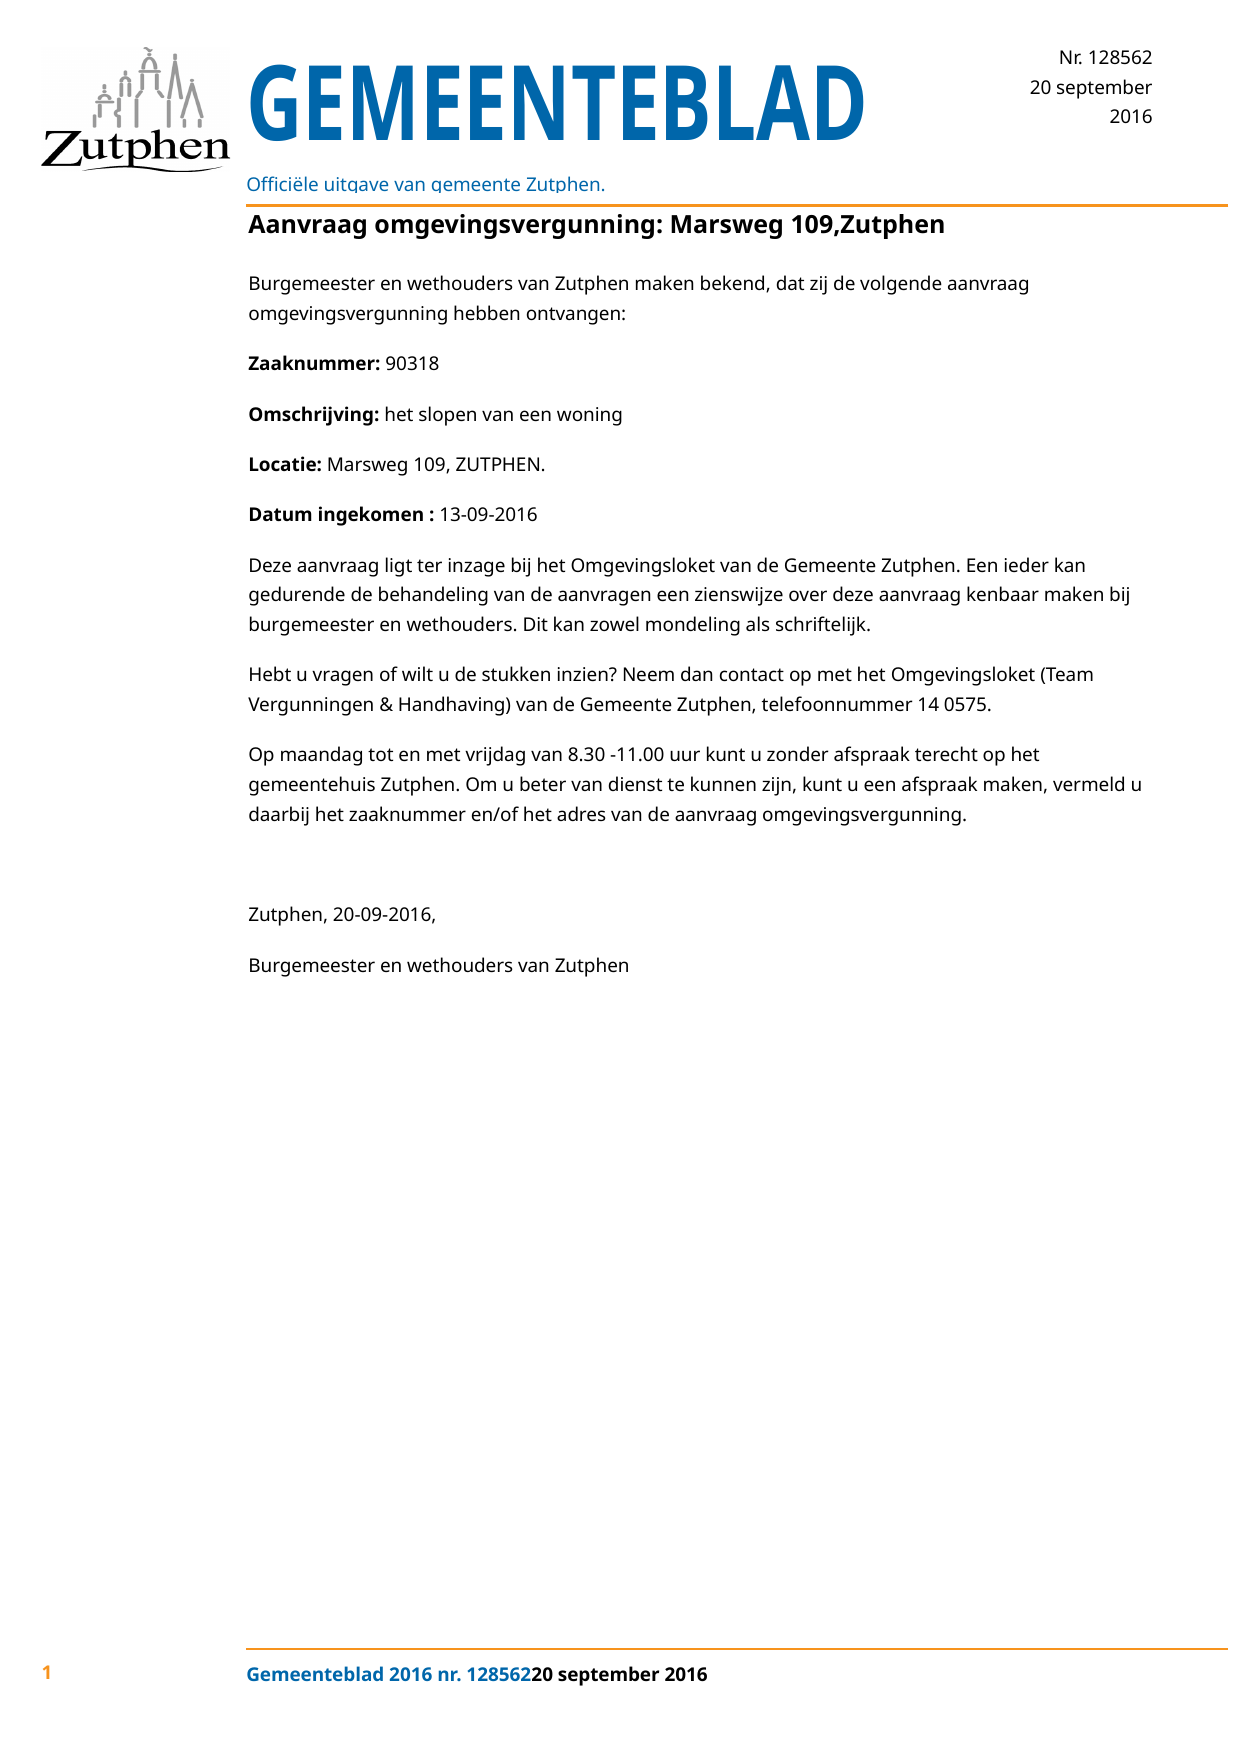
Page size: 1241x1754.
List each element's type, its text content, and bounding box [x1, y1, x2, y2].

text Deze aanvraag ligt ter inzage bij het Omgevingsloket van de Gemeente Zutphen. Een ieder kan gedurende de behandeling van de aanvragen een zienswijze over deze aanvraag kenbaar maken bij burgemeester en wethouders. Dit kan zowel mondeling als schriftelijk. [248, 552, 1152, 637]
text Zaaknummer: 90318 [248, 350, 1152, 376]
text Burgemeester en wethouders van Zutphen [248, 952, 1152, 978]
text Burgemeester en wethouders van Zutphen maken bekend, dat zij de volgende aanvraag omgevingsvergunning hebben ontvangen: [248, 270, 1152, 326]
text Datum ingekomen : 13-09-2016 [248, 502, 1152, 527]
text Op maandag tot en met vrijdag van 8.30 -11.00 uur kunt u zonder afspraak terecht op het gemeentehuis Zutphen. Om u beter van dienst te kunnen zijn, kunt u een afspraak maken, vermeld u daarbij het zaaknummer en/of het adres van de aanvraag omgevingsvergunning. [248, 742, 1152, 826]
text Aanvraag omgevingsvergunning: Marsweg 109,Zutphen [248, 207, 1152, 241]
picture [41, 47, 231, 172]
text Zutphen, 20-09-2016, [248, 902, 1152, 927]
text Locatie: Marsweg 109, ZUTPHEN. [248, 451, 1152, 477]
text Hebt u vragen of wilt u de stukken inzien? Neem dan contact op met het Omgevingsloket (Team Vergunningen & Handhaving) van de Gemeente Zutphen, telefoonnummer 14 0575. [248, 662, 1152, 717]
text Omschrijving: het slopen van een woning [248, 401, 1152, 426]
